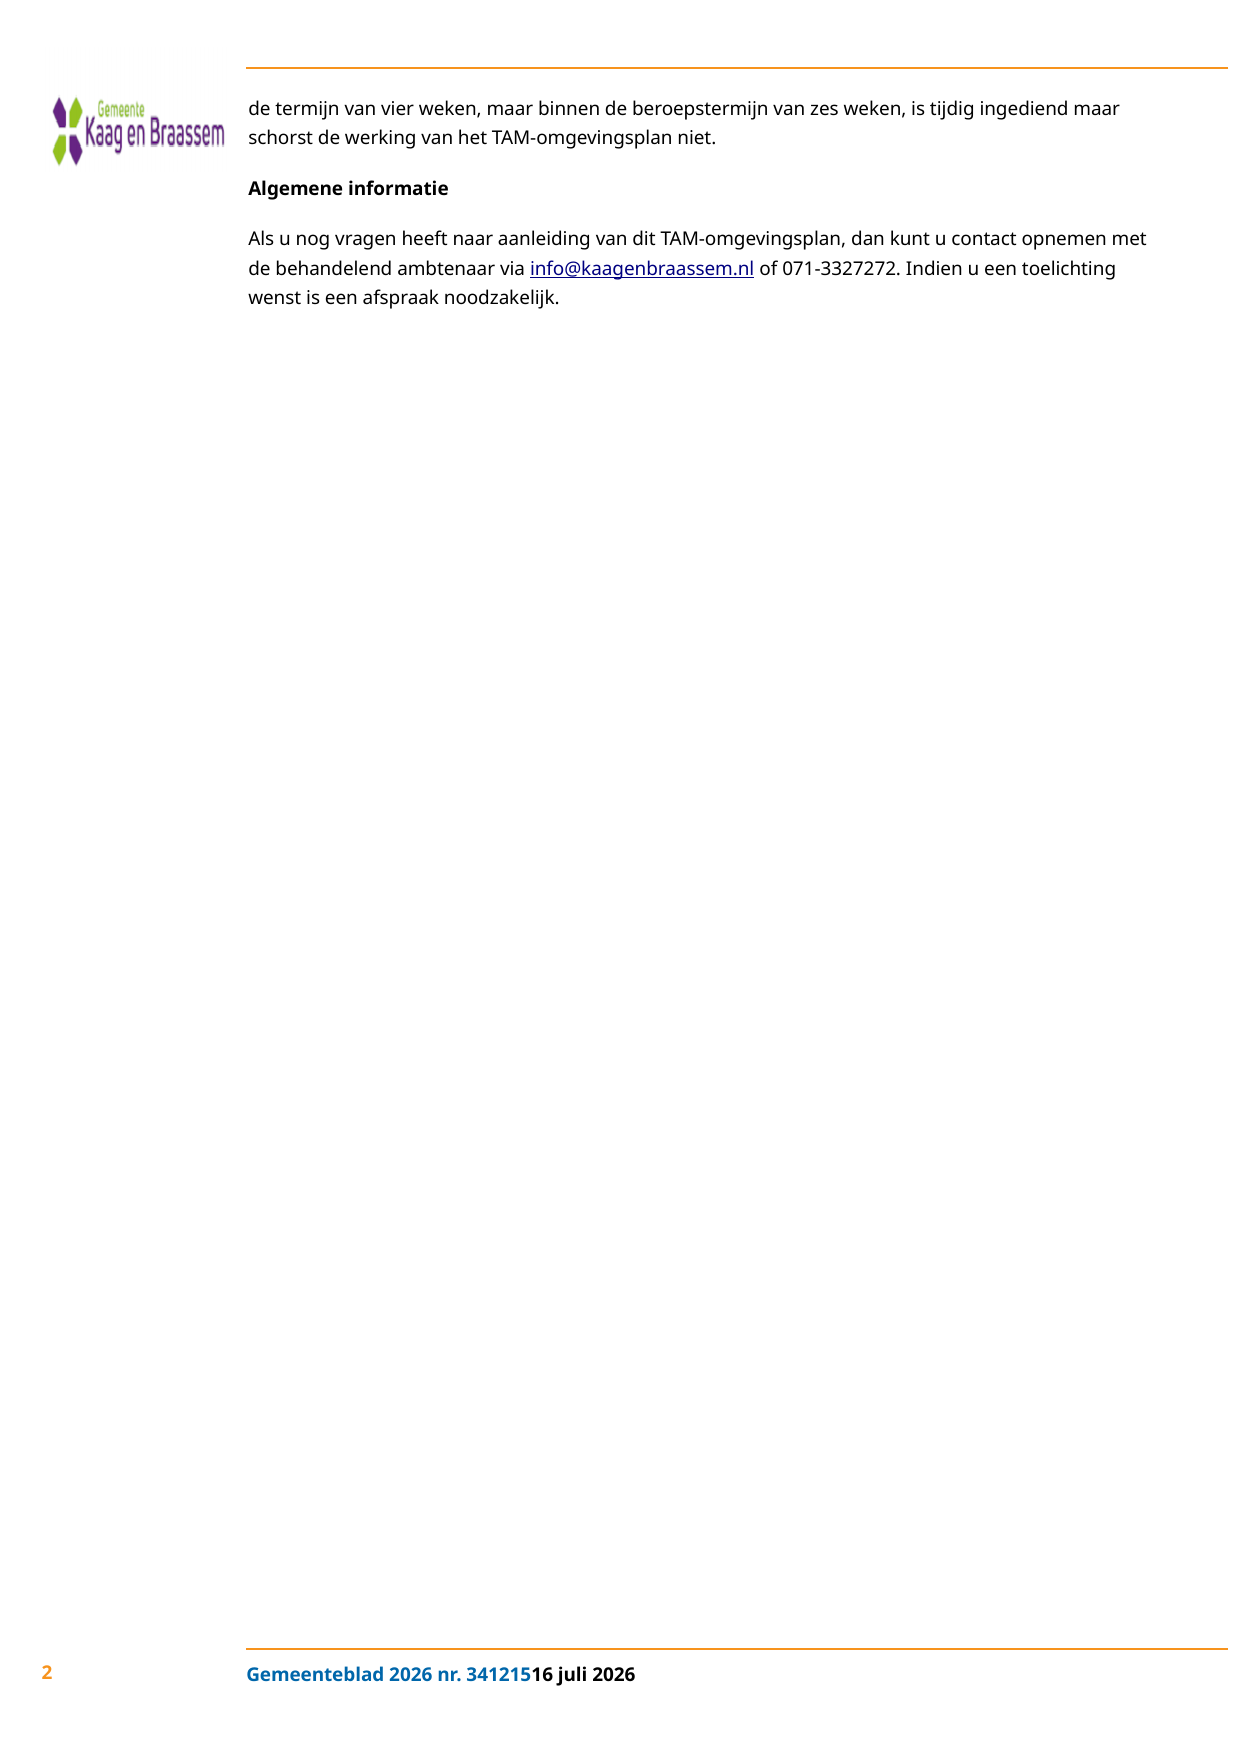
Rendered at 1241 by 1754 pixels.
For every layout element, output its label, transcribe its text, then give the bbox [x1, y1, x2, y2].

text Algemene informatie [248, 175, 1152, 201]
text de termijn van vier weken, maar binnen de beroepstermijn van zes weken, is tijdig ingediend maar schorst de werking van het TAM-omgevingsplan niet. [248, 95, 1152, 150]
picture [41, 47, 231, 172]
text Als u nog vragen heeft naar aanleiding van dit TAM-omgevingsplan, dan kunt u contact opnemen met de behandelend ambtenaar via info@kaagenbraassem.nl of 071-3327272. Indien u een toelichting wenst is een afspraak noodzakelijk. [248, 225, 1152, 310]
